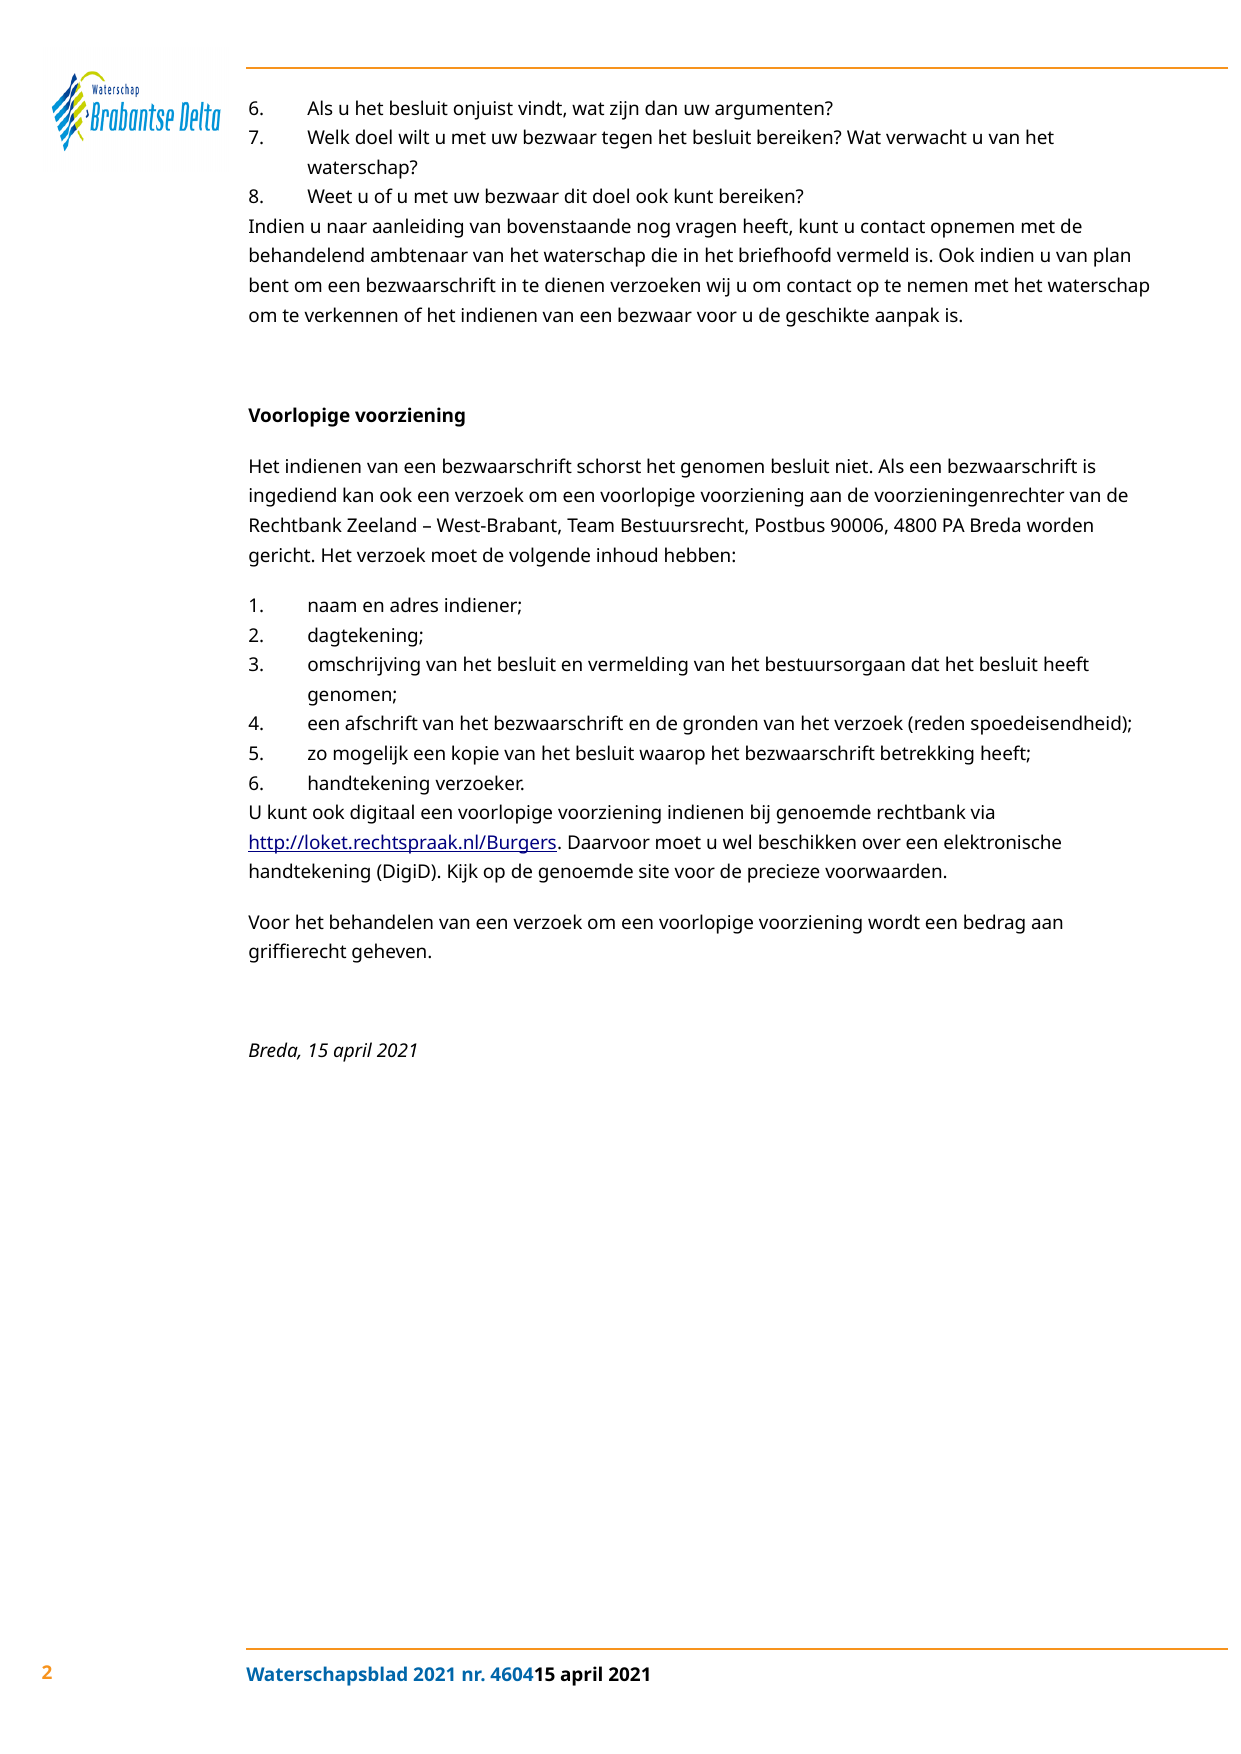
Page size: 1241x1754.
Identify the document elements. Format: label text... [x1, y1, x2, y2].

list naam en adres indiener; [248, 592, 1152, 618]
list dagtekening; [248, 622, 1152, 648]
list Welk doel wilt u met uw bezwaar tegen het besluit bereiken? Wat verwacht u van het waterschap? [248, 124, 1152, 180]
list omschrijving van het besluit en vermelding van het bestuursorgaan dat het besluit heeft genomen; [248, 651, 1152, 707]
text Het indienen van een bezwaarschrift schorst het genomen besluit niet. Als een bezwaarschrift is ingediend kan ook een verzoek om een voorlopige voorziening aan de voorzieningenrechter van de Rechtbank Zeeland – West-Brabant, Team Bestuursrecht, Postbus 90006, 4800 PA Breda worden gericht. Het verzoek moet de volgende inhoud hebben: [248, 453, 1152, 568]
list Weet u of u met uw bezwaar dit doel ook kunt bereiken? [248, 183, 1152, 209]
picture [41, 47, 231, 172]
text U kunt ook digitaal een voorlopige voorziening indienen bij genoemde rechtbank via http://loket.rechtspraak.nl/Burgers. Daarvoor moet u wel beschikken over een elektronische handtekening (DigiD). Kijk op de genoemde site voor de precieze voorwaarden. [248, 799, 1152, 884]
list een afschrift van het bezwaarschrift en de gronden van het verzoek (reden spoedeisendheid); [248, 711, 1152, 736]
list handtekening verzoeker. [248, 770, 1152, 796]
text Indien u naar aanleiding van bovenstaande nog vragen heeft, kunt u contact opnemen met de behandelend ambtenaar van het waterschap die in het briefhoofd vermeld is. Ook indien u van plan bent om een bezwaarschrift in te dienen verzoeken wij u om contact op te nemen met het waterschap om te verkennen of het indienen van een bezwaar voor u de geschikte aanpak is. [248, 213, 1152, 328]
list Als u het besluit onjuist vindt, wat zijn dan uw argumenten? [248, 95, 1152, 121]
text Breda, 15 april 2021 [248, 1037, 1152, 1062]
list zo mogelijk een kopie van het besluit waarop het bezwaarschrift betrekking heeft; [248, 740, 1152, 766]
text Voor het behandelen van een verzoek om een voorlopige voorziening wordt een bedrag aan griffierecht geheven. [248, 909, 1152, 964]
text Voorlopige voorziening [248, 403, 1152, 428]
